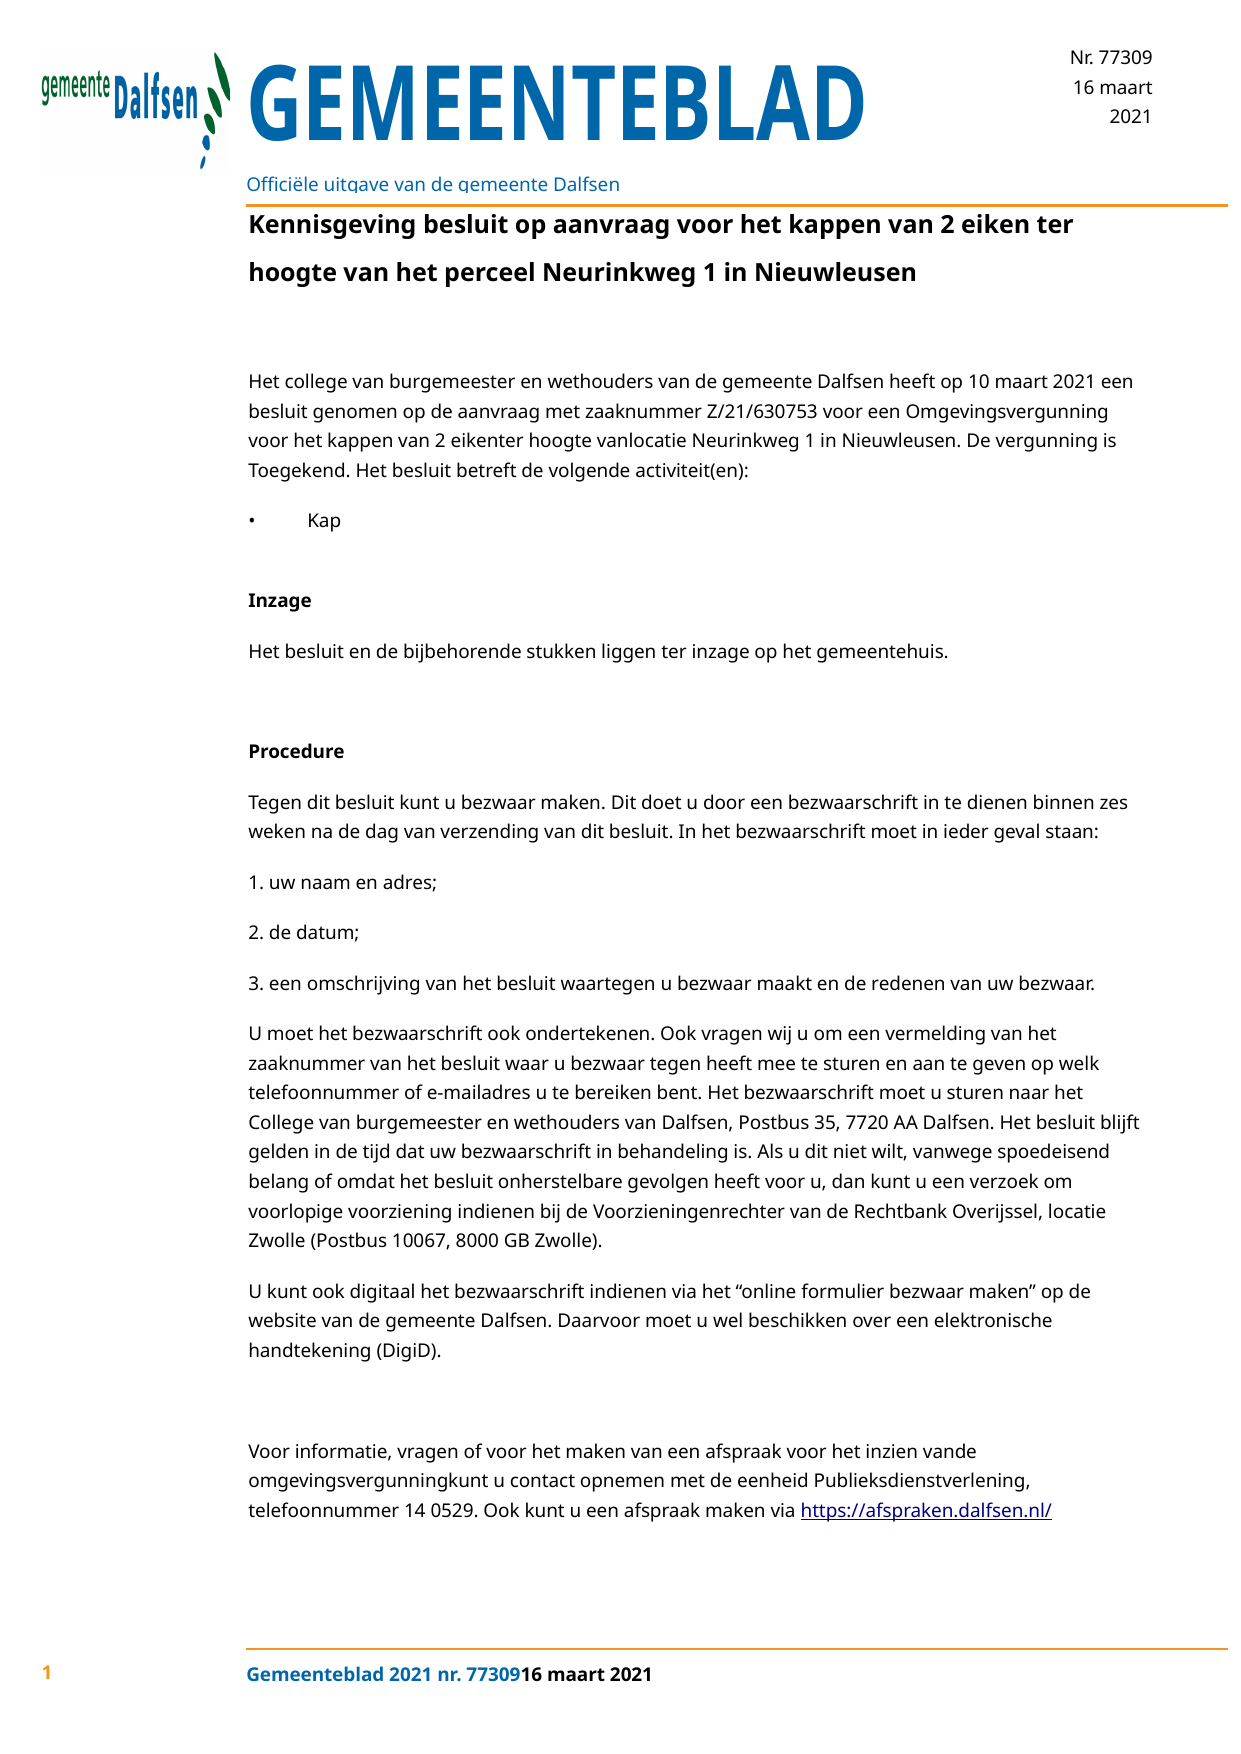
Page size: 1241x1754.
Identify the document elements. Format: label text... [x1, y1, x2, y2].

text Tegen dit besluit kunt u bezwaar maken. Dit doet u door een bezwaarschrift in te dienen binnen zes weken na de dag van verzending van dit besluit. In het bezwaarschrift moet in ieder geval staan: [248, 789, 1152, 844]
picture [41, 47, 231, 172]
text Het college van burgemeester en wethouders van de gemeente Dalfsen heeft op 10 maart 2021 een besluit genomen op de aanvraag met zaaknummer Z/21/630753 voor een Omgevingsvergunning voor het kappen van 2 eikenter hoogte vanlocatie Neurinkweg 1 in Nieuwleusen. De vergunning is Toegekend. Het besluit betreft de volgende activiteit(en): [248, 368, 1152, 483]
text 1. uw naam en adres; [248, 869, 1152, 895]
list Kap [248, 507, 1152, 533]
text U moet het bezwaarschrift ook ondertekenen. Ook vragen wij u om een vermelding van het zaaknummer van het besluit waar u bezwaar tegen heeft mee te sturen en aan te geven op welk telefoonnummer of e-mailadres u te bereiken bent. Het bezwaarschrift moet u sturen naar het College van burgemeester en wethouders van Dalfsen, Postbus 35, 7720 AA Dalfsen. Het besluit blijft gelden in de tijd dat uw bezwaarschrift in behandeling is. Als u dit niet wilt, vanwege spoedeisend belang of omdat het besluit onherstelbare gevolgen heeft voor u, dan kunt u een verzoek om voorlopige voorziening indienen bij de Voorzieningenrechter van de Rechtbank Overijssel, locatie Zwolle (Postbus 10067, 8000 GB Zwolle). [248, 1020, 1152, 1253]
text Inzage [248, 587, 1152, 613]
text U kunt ook digitaal het bezwaarschrift indienen via het “online formulier bezwaar maken” op de website van de gemeente Dalfsen. Daarvoor moet u wel beschikken over een elektronische handtekening (DigiD). [248, 1278, 1152, 1363]
text 3. een omschrijving van het besluit waartegen u bezwaar maakt en de redenen van uw bezwaar. [248, 970, 1152, 996]
text Voor informatie, vragen of voor het maken van een afspraak voor het inzien vande omgevingsvergunningkunt u contact opnemen met de eenheid Publieksdienstverlening, telefoonnummer 14 0529. Ook kunt u een afspraak maken via https://afspraken.dalfsen.nl/ [248, 1438, 1152, 1523]
text Procedure [248, 739, 1152, 764]
text Het besluit en de bijbehorende stukken liggen ter inzage op het gemeentehuis. [248, 638, 1152, 664]
text 2. de datum; [248, 919, 1152, 945]
text Kennisgeving besluit op aanvraag voor het kappen van 2 eiken ter hoogte van het perceel Neurinkweg 1 in Nieuwleusen [248, 207, 1152, 288]
